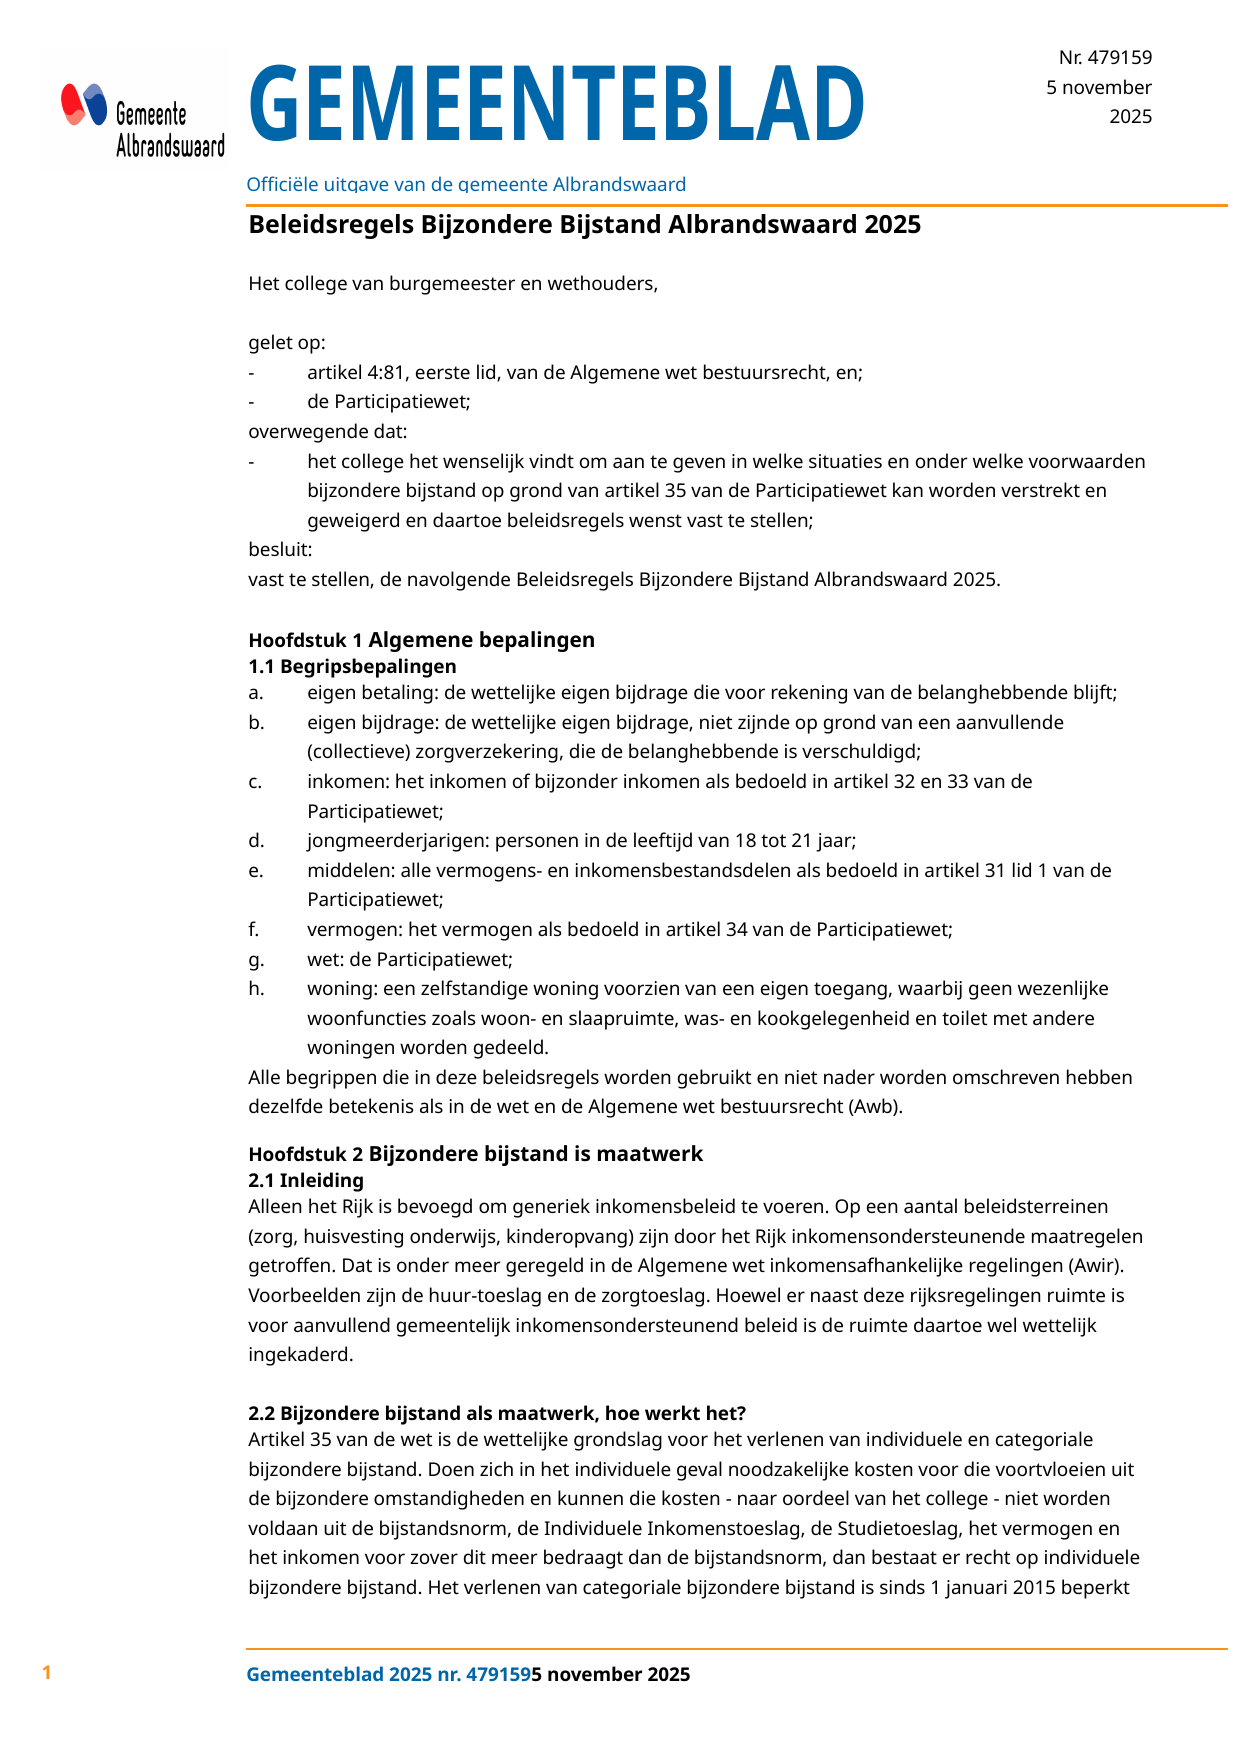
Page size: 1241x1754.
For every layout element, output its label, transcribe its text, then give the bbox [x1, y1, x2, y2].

list de Participatiewet; [248, 389, 1152, 414]
list artikel 4:81, eerste lid, van de Algemene wet bestuursrecht, en; [248, 359, 1152, 385]
list inkomen: het inkomen of bijzonder inkomen als bedoeld in artikel 32 en 33 van de Participatiewet; [248, 768, 1152, 823]
list vermogen: het vermogen als bedoeld in artikel 34 van de Participatiewet; [248, 916, 1152, 942]
list eigen bijdrage: de wettelijke eigen bijdrage, niet zijnde op grond van een aanvullende (collectieve) zorgverzekering, die de belanghebbende is verschuldigd; [248, 709, 1152, 764]
text gelet op: [248, 329, 1152, 355]
text Het college van burgemeester en wethouders, [248, 270, 1152, 296]
text Hoofdstuk 1 Algemene bepalingen [248, 625, 1152, 654]
text 2.1 Inleiding [248, 1168, 1152, 1193]
text 2.2 Bijzondere bijstand als maatwerk, hoe werkt het? [248, 1401, 1152, 1426]
list het college het wenselijk vindt om aan te geven in welke situaties en onder welke voorwaarden bijzondere bijstand op grond van artikel 35 van de Participatiewet kan worden verstrekt en geweigerd en daartoe beleidsregels wenst vast te stellen; [248, 448, 1152, 533]
list jongmeerderjarigen: personen in de leeftijd van 18 tot 21 jaar; [248, 827, 1152, 853]
picture [41, 47, 231, 172]
text besluit: [248, 537, 1152, 562]
list middelen: alle vermogens- en inkomensbestandsdelen als bedoeld in artikel 31 lid 1 van de Participatiewet; [248, 857, 1152, 912]
text overwegende dat: [248, 418, 1152, 444]
text Beleidsregels Bijzondere Bijstand Albrandswaard 2025 [248, 207, 1152, 241]
text Artikel 35 van de wet is de wettelijke grondslag voor het verlenen van individuele en categoriale bijzondere bijstand. Doen zich in het individuele geval noodzakelijke kosten voor die voortvloeien uit de bijzondere omstandigheden en kunnen die kosten - naar oordeel van het college - niet worden voldaan uit de bijstandsnorm, de Individuele Inkomenstoeslag, de Studietoeslag, het vermogen en het inkomen voor zover dit meer bedraagt dan de bijstandsnorm, dan bestaat er recht op individuele bijzondere bijstand. Het verlenen van categoriale bijzondere bijstand is sinds 1 januari 2015 beperkt [248, 1426, 1152, 1600]
text 1.1 Begripsbepalingen [248, 654, 1152, 679]
text vast te stellen, de navolgende Beleidsregels Bijzondere Bijstand Albrandswaard 2025. [248, 566, 1152, 592]
list wet: de Participatiewet; [248, 946, 1152, 971]
text Alleen het Rijk is bevoegd om generiek inkomensbeleid te voeren. Op een aantal beleidsterreinen (zorg, huisvesting onderwijs, kinderopvang) zijn door het Rijk inkomensondersteunende maatregelen getroffen. Dat is onder meer geregeld in de Algemene wet inkomensafhankelijke regelingen (Awir). Voorbeelden zijn de huur-toeslag en de zorgtoeslag. Hoewel er naast deze rijksregelingen ruimte is voor aanvullend gemeentelijk inkomensondersteunend beleid is de ruimte daartoe wel wettelijk ingekaderd. [248, 1193, 1152, 1367]
list eigen betaling: de wettelijke eigen bijdrage die voor rekening van de belanghebbende blijft; [248, 679, 1152, 705]
text Alle begrippen die in deze beleidsregels worden gebruikt en niet nader worden omschreven hebben dezelfde betekenis als in de wet en de Algemene wet bestuursrecht (Awb). [248, 1064, 1152, 1119]
text Hoofdstuk 2 Bijzondere bijstand is maatwerk [248, 1139, 1152, 1168]
list woning: een zelfstandige woning voorzien van een eigen toegang, waarbij geen wezenlijke woonfuncties zoals woon- en slaapruimte, was- en kookgelegenheid en toilet met andere woningen worden gedeeld. [248, 975, 1152, 1060]
